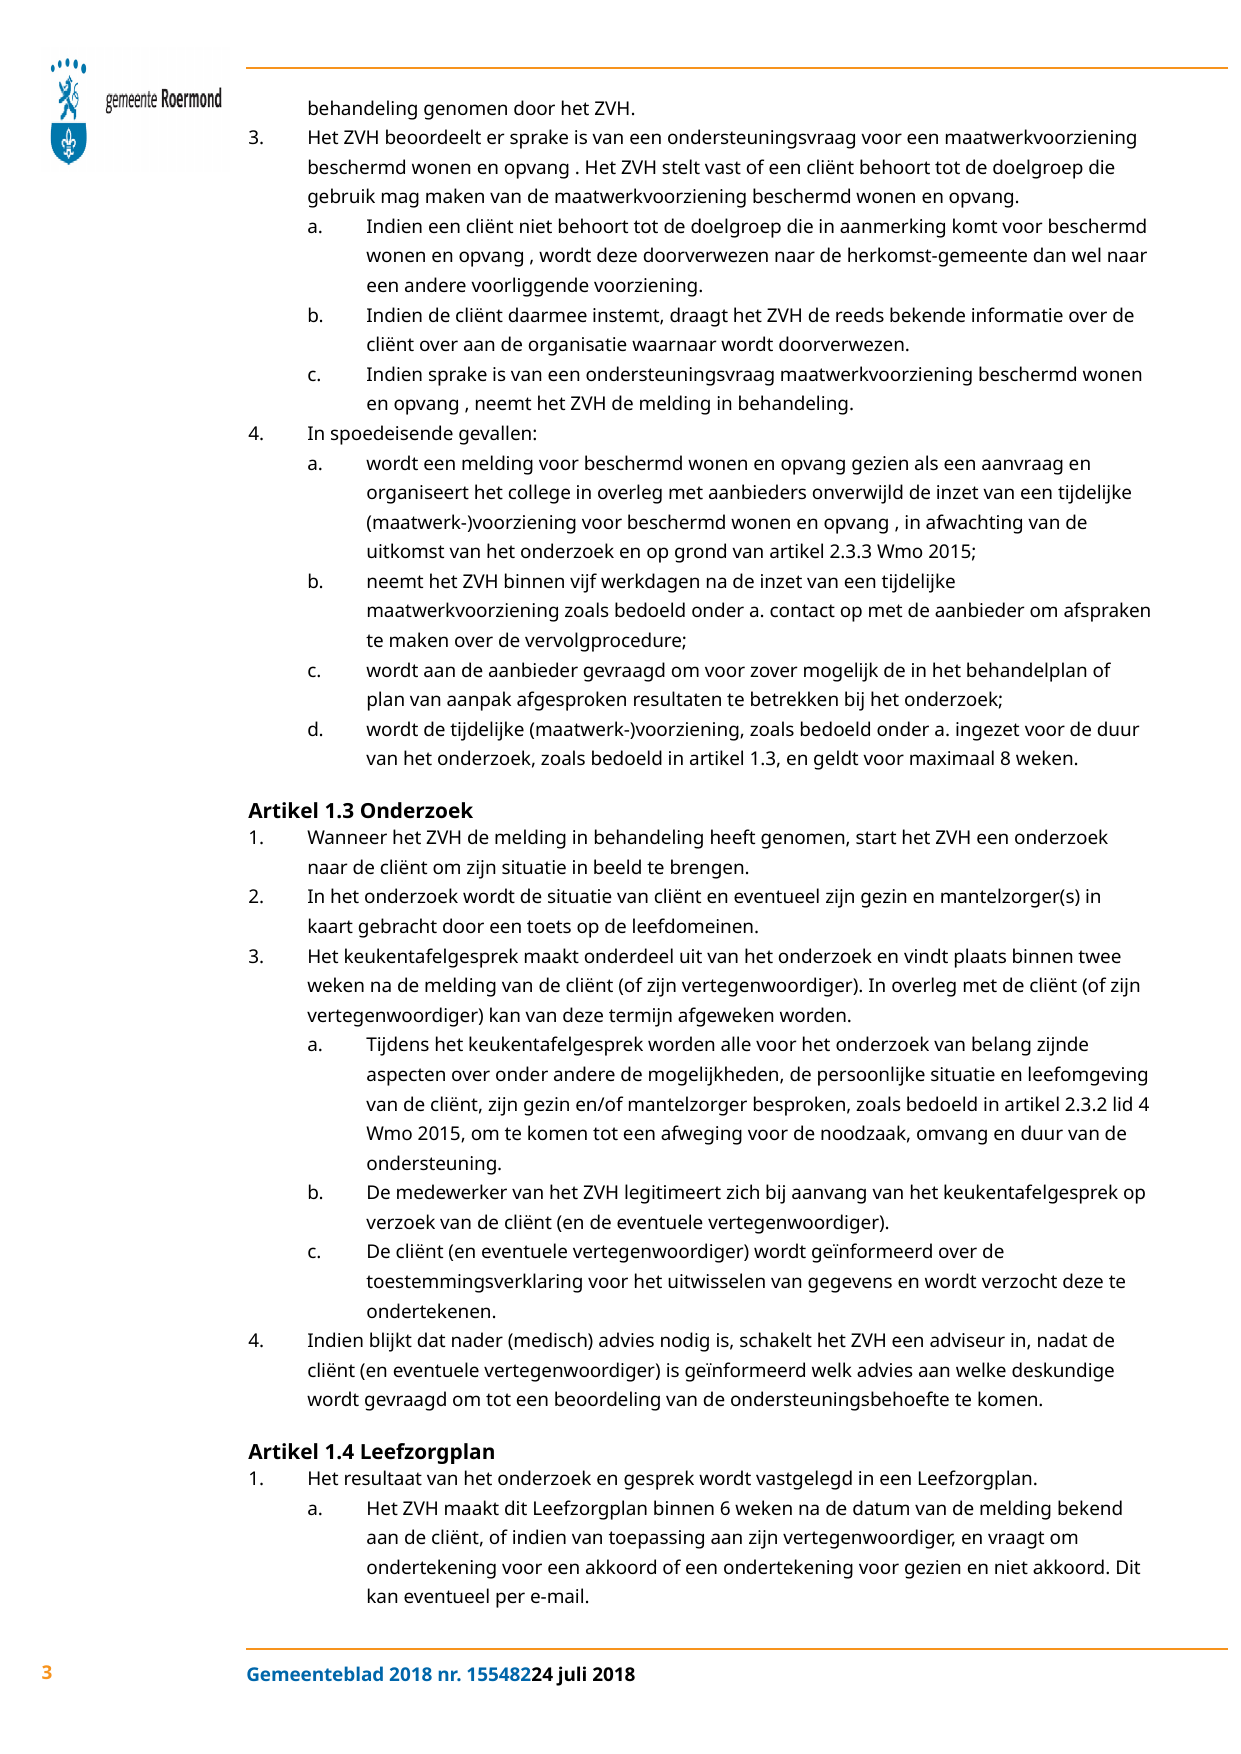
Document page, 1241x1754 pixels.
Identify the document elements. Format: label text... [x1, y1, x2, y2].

text Artikel 1.3 Onderzoek [248, 796, 1152, 824]
text Artikel 1.4 Leefzorgplan [248, 1437, 1152, 1465]
list Het resultaat van het onderzoek en gesprek wordt vastgelegd in een Leefzorgplan. [248, 1465, 1152, 1491]
list wordt de tijdelijke (maatwerk-)voorziening, zoals bedoeld onder a. ingezet voor de duur van het onderzoek, zoals bedoeld in artikel 1.3, en geldt voor maximaal 8 weken. [307, 716, 1152, 771]
list De cliënt (en eventuele vertegenwoordiger) wordt geïnformeerd over de toestemmingsverklaring voor het uitwisselen van gegevens en wordt verzocht deze te ondertekenen. [307, 1239, 1152, 1323]
list Indien blijkt dat nader (medisch) advies nodig is, schakelt het ZVH een adviseur in, nadat de cliënt (en eventuele vertegenwoordiger) is geïnformeerd welk advies aan welke deskundige wordt gevraagd om tot een beoordeling van de ondersteuningsbehoefte te komen. [248, 1327, 1152, 1412]
list Wanneer het ZVH de melding in behandeling heeft genomen, start het ZVH een onderzoek naar de cliënt om zijn situatie in beeld te brengen. [248, 824, 1152, 880]
list behandeling genomen door het ZVH. [248, 95, 1152, 121]
list neemt het ZVH binnen vijf werkdagen na de inzet van een tijdelijke maatwerkvoorziening zoals bedoeld onder a. contact op met de aanbieder om afspraken te maken over de vervolgprocedure; [307, 568, 1152, 653]
picture [41, 47, 231, 172]
list Indien de cliënt daarmee instemt, draagt het ZVH de reeds bekende informatie over de cliënt over aan de organisatie waarnaar wordt doorverwezen. [307, 302, 1152, 357]
list Het ZVH beoordeelt er sprake is van een ondersteuningsvraag voor een maatwerkvoorziening beschermd wonen en opvang . Het ZVH stelt vast of een cliënt behoort tot de doelgroep die gebruik mag maken van de maatwerkvoorziening beschermd wonen en opvang. [248, 124, 1152, 209]
list In spoedeisende gevallen: [248, 420, 1152, 446]
list In het onderzoek wordt de situatie van cliënt en eventueel zijn gezin en mantelzorger(s) in kaart gebracht door een toets op de leefdomeinen. [248, 884, 1152, 939]
list Het ZVH maakt dit Leefzorgplan binnen 6 weken na de datum van de melding bekend aan de cliënt, of indien van toepassing aan zijn vertegenwoordiger, en vraagt om ondertekening voor een akkoord of een ondertekening voor gezien en niet akkoord. Dit kan eventueel per e-mail. [307, 1495, 1152, 1609]
list wordt een melding voor beschermd wonen en opvang gezien als een aanvraag en organiseert het college in overleg met aanbieders onverwijld de inzet van een tijdelijke (maatwerk-)voorziening voor beschermd wonen en opvang , in afwachting van de uitkomst van het onderzoek en op grond van artikel 2.3.3 Wmo 2015; [307, 450, 1152, 564]
list Tijdens het keukentafelgesprek worden alle voor het onderzoek van belang zijnde aspecten over onder andere de mogelijkheden, de persoonlijke situatie en leefomgeving van de cliënt, zijn gezin en/of mantelzorger besproken, zoals bedoeld in artikel 2.3.2 lid 4 Wmo 2015, om te komen tot een afweging voor de noodzaak, omvang en duur van de ondersteuning. [307, 1032, 1152, 1176]
list De medewerker van het ZVH legitimeert zich bij aanvang van het keukentafelgesprek op verzoek van de cliënt (en de eventuele vertegenwoordiger). [307, 1179, 1152, 1235]
list Indien een cliënt niet behoort tot de doelgroep die in aanmerking komt voor beschermd wonen en opvang , wordt deze doorverwezen naar de herkomst-gemeente dan wel naar een andere voorliggende voorziening. [307, 213, 1152, 298]
list Het keukentafelgesprek maakt onderdeel uit van het onderzoek en vindt plaats binnen twee weken na de melding van de cliënt (of zijn vertegenwoordiger). In overleg met de cliënt (of zijn vertegenwoordiger) kan van deze termijn afgeweken worden. [248, 943, 1152, 1028]
list Indien sprake is van een ondersteuningsvraag maatwerkvoorziening beschermd wonen en opvang , neemt het ZVH de melding in behandeling. [307, 361, 1152, 416]
list wordt aan de aanbieder gevraagd om voor zover mogelijk de in het behandelplan of plan van aanpak afgesproken resultaten te betrekken bij het onderzoek; [307, 657, 1152, 712]
